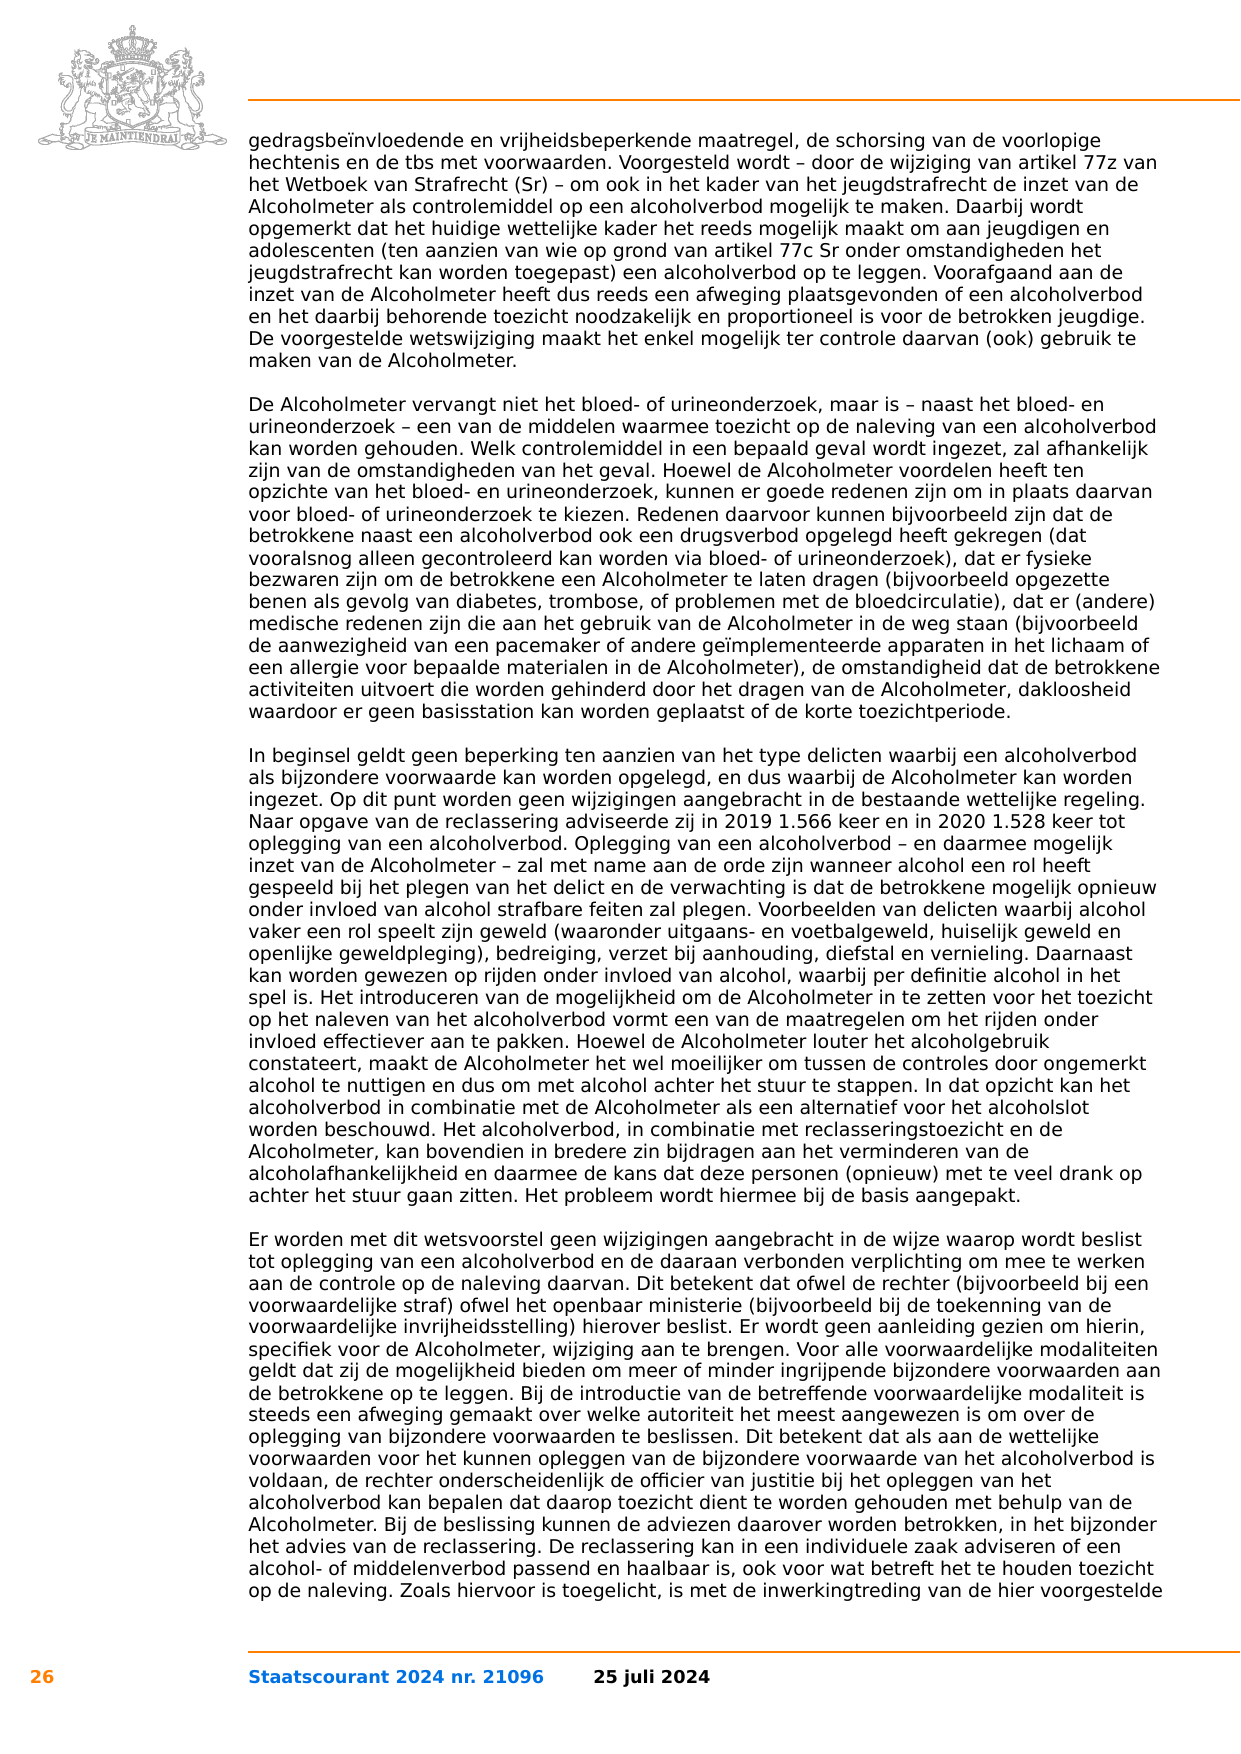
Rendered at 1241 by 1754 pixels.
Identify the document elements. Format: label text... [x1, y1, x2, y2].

text Er worden met dit wetsvoorstel geen wijzigingen aangebracht in de wijze waarop wordt beslist tot oplegging van een alcoholverbod en de daaraan verbonden verplichting om mee te werken aan de controle op de naleving daarvan. Dit betekent dat ofwel de rechter (bijvoorbeeld bij een voorwaardelijke straf) ofwel het openbaar ministerie (bijvoorbeeld bij de toekenning van de voorwaardelijke invrijheidsstelling) hierover beslist. Er wordt geen aanleiding gezien om hierin, specifiek voor de Alcoholmeter, wijziging aan te brengen. Voor alle voorwaardelijke modaliteiten geldt dat zij de mogelijkheid bieden om meer of minder ingrijpende bijzondere voorwaarden aan de betrokkene op te leggen. Bij de introductie van de betreffende voorwaardelijke modaliteit is steeds een afweging gemaakt over welke autoriteit het meest aangewezen is om over de oplegging van bijzondere voorwaarden te beslissen. Dit betekent dat als aan de wettelijke voorwaarden voor het kunnen opleggen van de bijzondere voorwaarde van het alcoholverbod is voldaan, de rechter onderscheidenlijk de officier van justitie bij het opleggen van het alcoholverbod kan bepalen dat daarop toezicht dient te worden gehouden met behulp van de Alcoholmeter. Bij de beslissing kunnen de adviezen daarover worden betrokken, in het bijzonder het advies van de reclassering. De reclassering kan in een individuele zaak adviseren of een alcohol- of middelenverbod passend en haalbaar is, ook voor wat betreft het te houden toezicht op de naleving. Zoals hiervoor is toegelicht, is met de inwerkingtreding van de hier voorgestelde [248, 1228, 1163, 1602]
text gedragsbeïnvloedende en vrijheidsbeperkende maatregel, de schorsing van de voorlopige hechtenis en de tbs met voorwaarden. Voorgesteld wordt – door de wijziging van artikel 77z van het Wetboek van Strafrecht (Sr) – om ook in het kader van het jeugdstrafrecht de inzet van de Alcoholmeter als controlemiddel op een alcoholverbod mogelijk te maken. Daarbij wordt opgemerkt dat het huidige wettelijke kader het reeds mogelijk maakt om aan jeugdigen en adolescenten (ten aanzien van wie op grond van artikel 77c Sr onder omstandigheden het jeugdstrafrecht kan worden toegepast) een alcoholverbod op te leggen. Voorafgaand aan de inzet van de Alcoholmeter heeft dus reeds een afweging plaatsgevonden of een alcoholverbod en het daarbij behorende toezicht noodzakelijk en proportioneel is voor de betrokken jeugdige. De voorgestelde wetswijziging maakt het enkel mogelijk ter controle daarvan (ook) gebruik te maken van de Alcoholmeter. [248, 130, 1163, 372]
text In beginsel geldt geen beperking ten aanzien van het type delicten waarbij een alcoholverbod als bijzondere voorwaarde kan worden opgelegd, en dus waarbij de Alcoholmeter kan worden ingezet. Op dit punt worden geen wijzigingen aangebracht in de bestaande wettelijke regeling. Naar opgave van de reclassering adviseerde zij in 2019 1.566 keer en in 2020 1.528 keer tot oplegging van een alcoholverbod. Oplegging van een alcoholverbod – en daarmee mogelijk inzet van de Alcoholmeter – zal met name aan de orde zijn wanneer alcohol een rol heeft gespeeld bij het plegen van het delict en de verwachting is dat de betrokkene mogelijk opnieuw onder invloed van alcohol strafbare feiten zal plegen. Voorbeelden van delicten waarbij alcohol vaker een rol speelt zijn geweld (waaronder uitgaans- en voetbalgeweld, huiselijk geweld en openlijke geweldpleging), bedreiging, verzet bij aanhouding, diefstal en vernieling. Daarnaast kan worden gewezen op rijden onder invloed van alcohol, waarbij per definitie alcohol in het spel is. Het introduceren van de mogelijkheid om de Alcoholmeter in te zetten voor het toezicht op het naleven van het alcoholverbod vormt een van de maatregelen om het rijden onder invloed effectiever aan te pakken. Hoewel de Alcoholmeter louter het alcoholgebruik constateert, maakt de Alcoholmeter het wel moeilijker om tussen de controles door ongemerkt alcohol te nuttigen en dus om met alcohol achter het stuur te stappen. In dat opzicht kan het alcoholverbod in combinatie met de Alcoholmeter als een alternatief voor het alcoholslot worden beschouwd. Het alcoholverbod, in combinatie met reclasseringstoezicht en de Alcoholmeter, kan bovendien in bredere zin bijdragen aan het verminderen van de alcoholafhankelijkheid en daarmee de kans dat deze personen (opnieuw) met te veel drank op achter het stuur gaan zitten. Het probleem wordt hiermee bij de basis aangepakt. [248, 745, 1163, 1207]
text De Alcoholmeter vervangt niet het bloed- of urineonderzoek, maar is – naast het bloed- en urineonderzoek – een van de middelen waarmee toezicht op de naleving van een alcoholverbod kan worden gehouden. Welk controlemiddel in een bepaald geval wordt ingezet, zal afhankelijk zijn van de omstandigheden van het geval. Hoewel de Alcoholmeter voordelen heeft ten opzichte van het bloed- en urineonderzoek, kunnen er goede redenen zijn om in plaats daarvan voor bloed- of urineonderzoek te kiezen. Redenen daarvoor kunnen bijvoorbeeld zijn dat de betrokkene naast een alcoholverbod ook een drugsverbod opgelegd heeft gekregen (dat vooralsnog alleen gecontroleerd kan worden via bloed- of urineonderzoek), dat er fysieke bezwaren zijn om de betrokkene een Alcoholmeter te laten dragen (bijvoorbeeld opgezette benen als gevolg van diabetes, trombose, of problemen met de bloedcirculatie), dat er (andere) medische redenen zijn die aan het gebruik van de Alcoholmeter in de weg staan (bijvoorbeeld de aanwezigheid van een pacemaker of andere geïmplementeerde apparaten in het lichaam of een allergie voor bepaalde materialen in de Alcoholmeter), de omstandigheid dat de betrokkene activiteiten uitvoert die worden gehinderd door het dragen van de Alcoholmeter, dakloosheid waardoor er geen basisstation kan worden geplaatst of de korte toezichtperiode. [248, 393, 1163, 723]
picture [38, 25, 227, 150]
